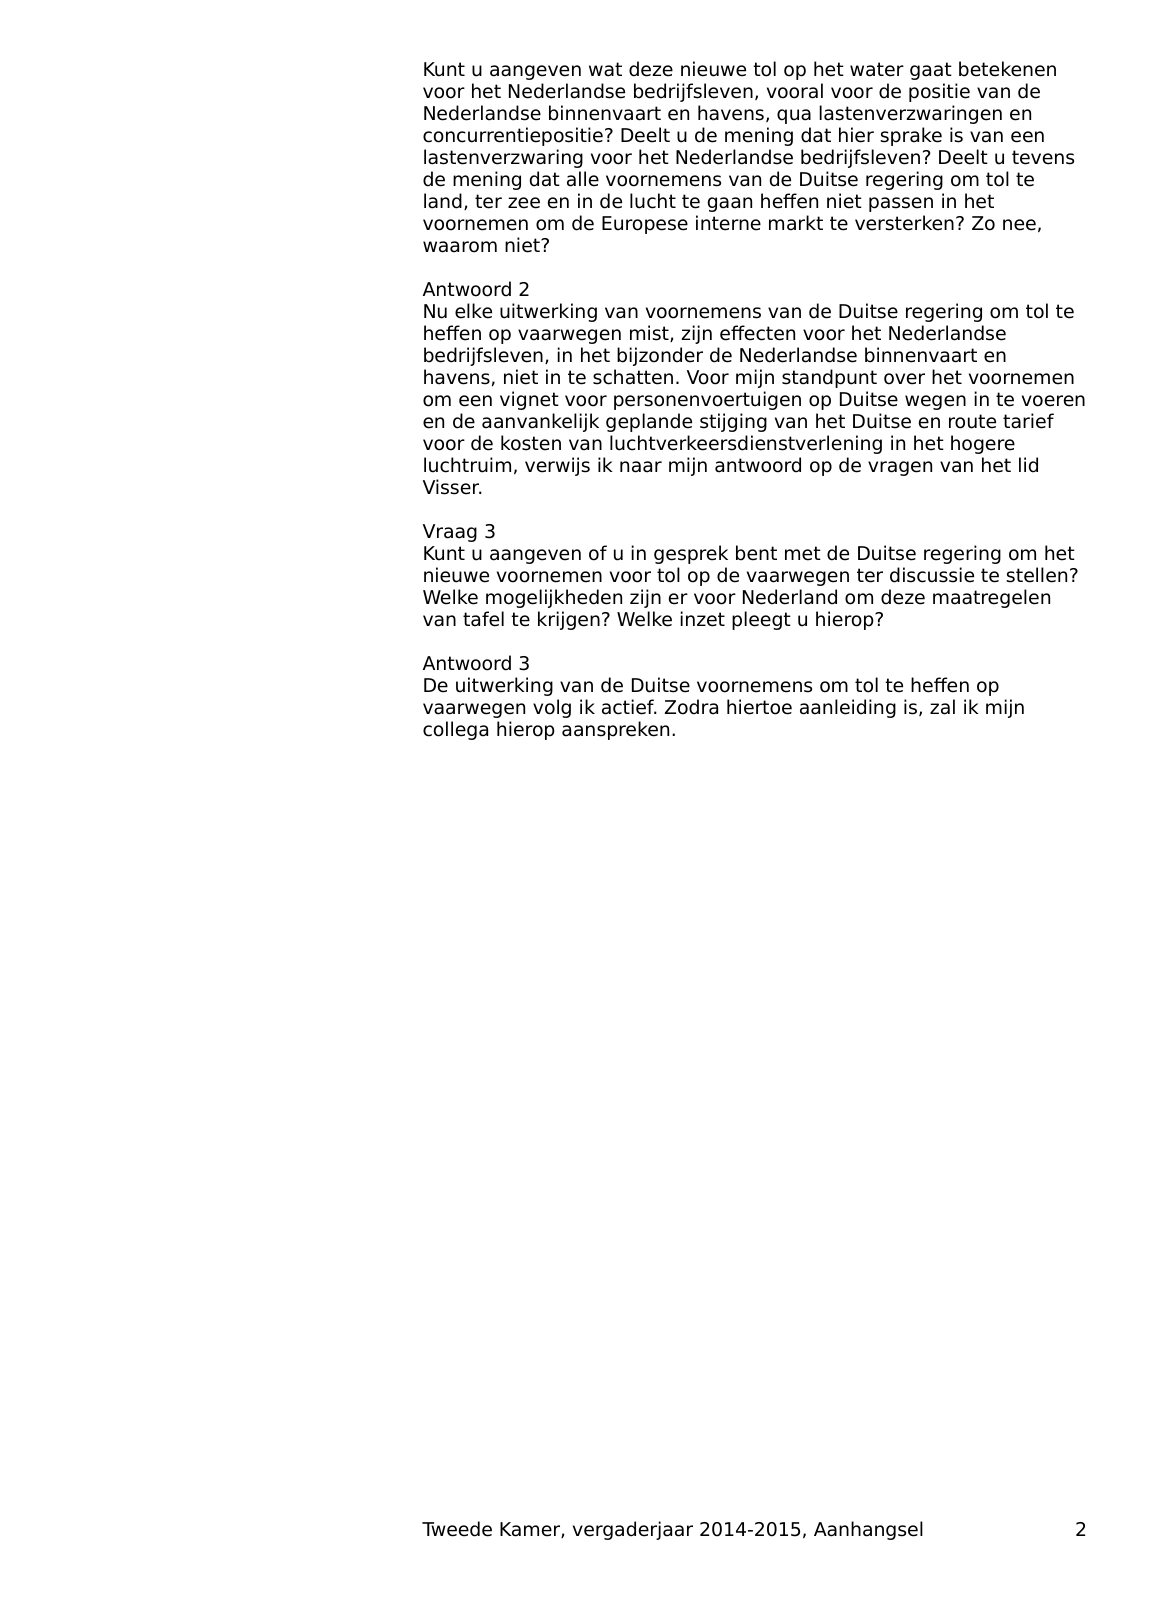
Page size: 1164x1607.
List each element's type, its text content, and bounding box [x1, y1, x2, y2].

text De uitwerking van de Duitse voornemens om tol te heffen op vaarwegen volg ik actief. Zodra hiertoe aanleiding is, zal ik mijn collega hierop aanspreken. [422, 675, 1087, 741]
text Kunt u aangeven of u in gesprek bent met de Duitse regering om het nieuwe voornemen voor tol op de vaarwegen ter discussie te stellen? Welke mogelijkheden zijn er voor Nederland om deze maatregelen van tafel te krijgen? Welke inzet pleegt u hierop? [422, 543, 1087, 631]
text Nu elke uitwerking van voornemens van de Duitse regering om tol te heffen op vaarwegen mist, zijn effecten voor het Nederlandse bedrijfsleven, in het bijzonder de Nederlandse binnenvaart en havens, niet in te schatten. Voor mijn standpunt over het voornemen om een vignet voor personenvoertuigen op Duitse wegen in te voeren en de aanvankelijk geplande stijging van het Duitse en route tarief voor de kosten van luchtverkeersdienstverlening in het hogere luchtruim, verwijs ik naar mijn antwoord op de vragen van het lid Visser. [422, 301, 1087, 499]
text Antwoord 2 [422, 279, 1087, 301]
text Kunt u aangeven wat deze nieuwe tol op het water gaat betekenen voor het Nederlandse bedrijfsleven, vooral voor de positie van de Nederlandse binnenvaart en havens, qua lastenverzwaringen en concurrentiepositie? Deelt u de mening dat hier sprake is van een lastenverzwaring voor het Nederlandse bedrijfsleven? Deelt u tevens de mening dat alle voornemens van de Duitse regering om tol te land, ter zee en in de lucht te gaan heffen niet passen in het voornemen om de Europese interne markt te versterken? Zo nee, waarom niet? [422, 59, 1087, 257]
text Antwoord 3 [422, 653, 1087, 675]
text Vraag 3 [422, 521, 1087, 543]
